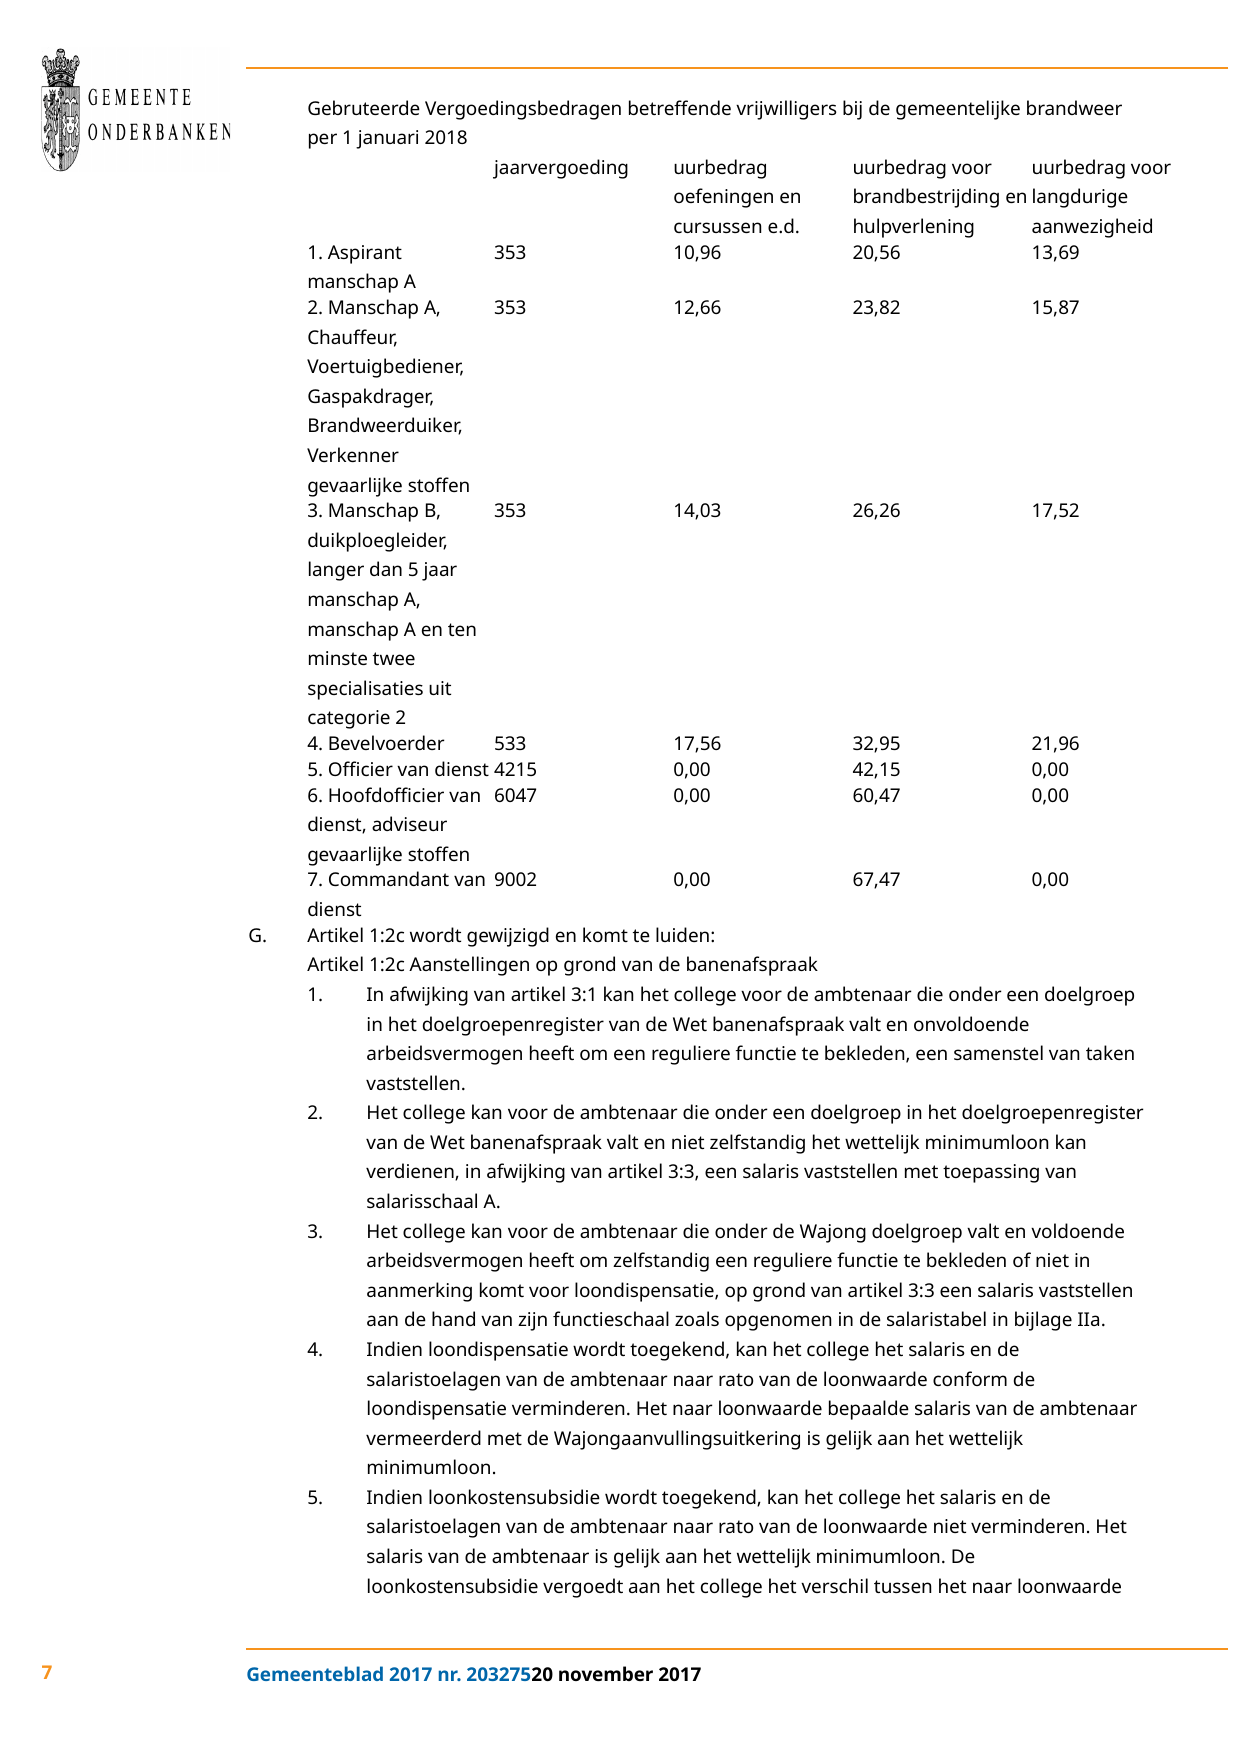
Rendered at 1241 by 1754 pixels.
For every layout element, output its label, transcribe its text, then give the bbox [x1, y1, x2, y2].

table_cell 3. Manschap B, duikploegleider, langer dan 5 jaar manschap A, manschap A en ten minste twee specialisaties uit categorie 2 [307, 498, 494, 730]
table_cell 353 [494, 498, 673, 730]
table_cell 0,00 [1031, 867, 1211, 922]
table_cell 4215 [494, 756, 673, 782]
table_cell 0,00 [673, 756, 852, 782]
picture [41, 47, 231, 172]
list Gebruteerde Vergoedingsbedragen betreffende vrijwilligers bij de gemeentelijke brandweer per 1 januari 2018 [248, 95, 1152, 150]
list Artikel 1:2c wordt gewijzigd en komt te luiden: [248, 922, 1152, 948]
table_cell 26,26 [852, 498, 1031, 730]
list Indien loonkostensubsidie wordt toegekend, kan het college het salaris en de salaristoelagen van de ambtenaar naar rato van de loonwaarde niet verminderen. Het salaris van de ambtenaar is gelijk aan het wettelijk minimumloon. De loonkostensubsidie vergoedt aan het college het verschil tussen het naar loonwaarde [307, 1484, 1152, 1599]
table_cell 0,00 [1031, 782, 1211, 867]
table_cell 4. Bevelvoerder [307, 730, 494, 756]
table_cell 10,96 [673, 239, 852, 294]
table_header uurbedrag voor langdurige aanwezigheid [1031, 154, 1211, 239]
table_cell 12,66 [673, 294, 852, 497]
table_cell 533 [494, 730, 673, 756]
table_cell 0,00 [673, 867, 852, 922]
table_cell 0,00 [1031, 756, 1211, 782]
table_cell 17,52 [1031, 498, 1211, 730]
table_cell 0,00 [673, 782, 852, 867]
list Het college kan voor de ambtenaar die onder de Wajong doelgroep valt en voldoende arbeidsvermogen heeft om zelfstandig een reguliere functie te bekleden of niet in aanmerking komt voor loondispensatie, op grond van artikel 3:3 een salaris vaststellen aan de hand van zijn functieschaal zoals opgenomen in de salaristabel in bijlage IIa. [307, 1218, 1152, 1332]
table_cell 13,69 [1031, 239, 1211, 294]
table_cell 32,95 [852, 730, 1031, 756]
table_cell 21,96 [1031, 730, 1211, 756]
table_header uurbedrag oefeningen en cursussen e.d. [673, 154, 852, 239]
table_cell 6. Hoofdofficier van dienst, adviseur gevaarlijke stoffen [307, 782, 494, 867]
table_cell 9002 [494, 867, 673, 922]
table_cell 5. Officier van dienst [307, 756, 494, 782]
table_cell 353 [494, 239, 673, 294]
list Artikel 1:2c Aanstellingen op grond van de banenafspraak [248, 952, 1152, 977]
table_cell 67,47 [852, 867, 1031, 922]
table_cell 14,03 [673, 498, 852, 730]
table_cell 6047 [494, 782, 673, 867]
table_header jaarvergoeding [494, 154, 673, 239]
table_cell 42,15 [852, 756, 1031, 782]
table_cell 353 [494, 294, 673, 497]
list Indien loondispensatie wordt toegekend, kan het college het salaris en de salaristoelagen van de ambtenaar naar rato van de loonwaarde conform de loondispensatie verminderen. Het naar loonwaarde bepaalde salaris van de ambtenaar vermeerderd met de Wajongaanvullingsuitkering is gelijk aan het wettelijk minimumloon. [307, 1336, 1152, 1480]
table_header uurbedrag voor brandbestrijding en hulpverlening [852, 154, 1031, 239]
table_cell 7. Commandant van dienst [307, 867, 494, 922]
table_cell 15,87 [1031, 294, 1211, 497]
table_cell 23,82 [852, 294, 1031, 497]
table_cell 60,47 [852, 782, 1031, 867]
table_header [307, 154, 494, 239]
table_cell 20,56 [852, 239, 1031, 294]
list In afwijking van artikel 3:1 kan het college voor de ambtenaar die onder een doelgroep in het doelgroepenregister van de Wet banenafspraak valt en onvoldoende arbeidsvermogen heeft om een reguliere functie te bekleden, een samenstel van taken vaststellen. [307, 981, 1152, 1096]
table_cell 1. Aspirant manschap A [307, 239, 494, 294]
table_cell 17,56 [673, 730, 852, 756]
list Het college kan voor de ambtenaar die onder een doelgroep in het doelgroepenregister van de Wet banenafspraak valt en niet zelfstandig het wettelijk minimumloon kan verdienen, in afwijking van artikel 3:3, een salaris vaststellen met toepassing van salarisschaal A. [307, 1099, 1152, 1214]
table_cell 2. Manschap A, Chauffeur, Voertuigbediener, Gaspakdrager, Brandweerduiker, Verkenner gevaarlijke stoffen [307, 294, 494, 497]
